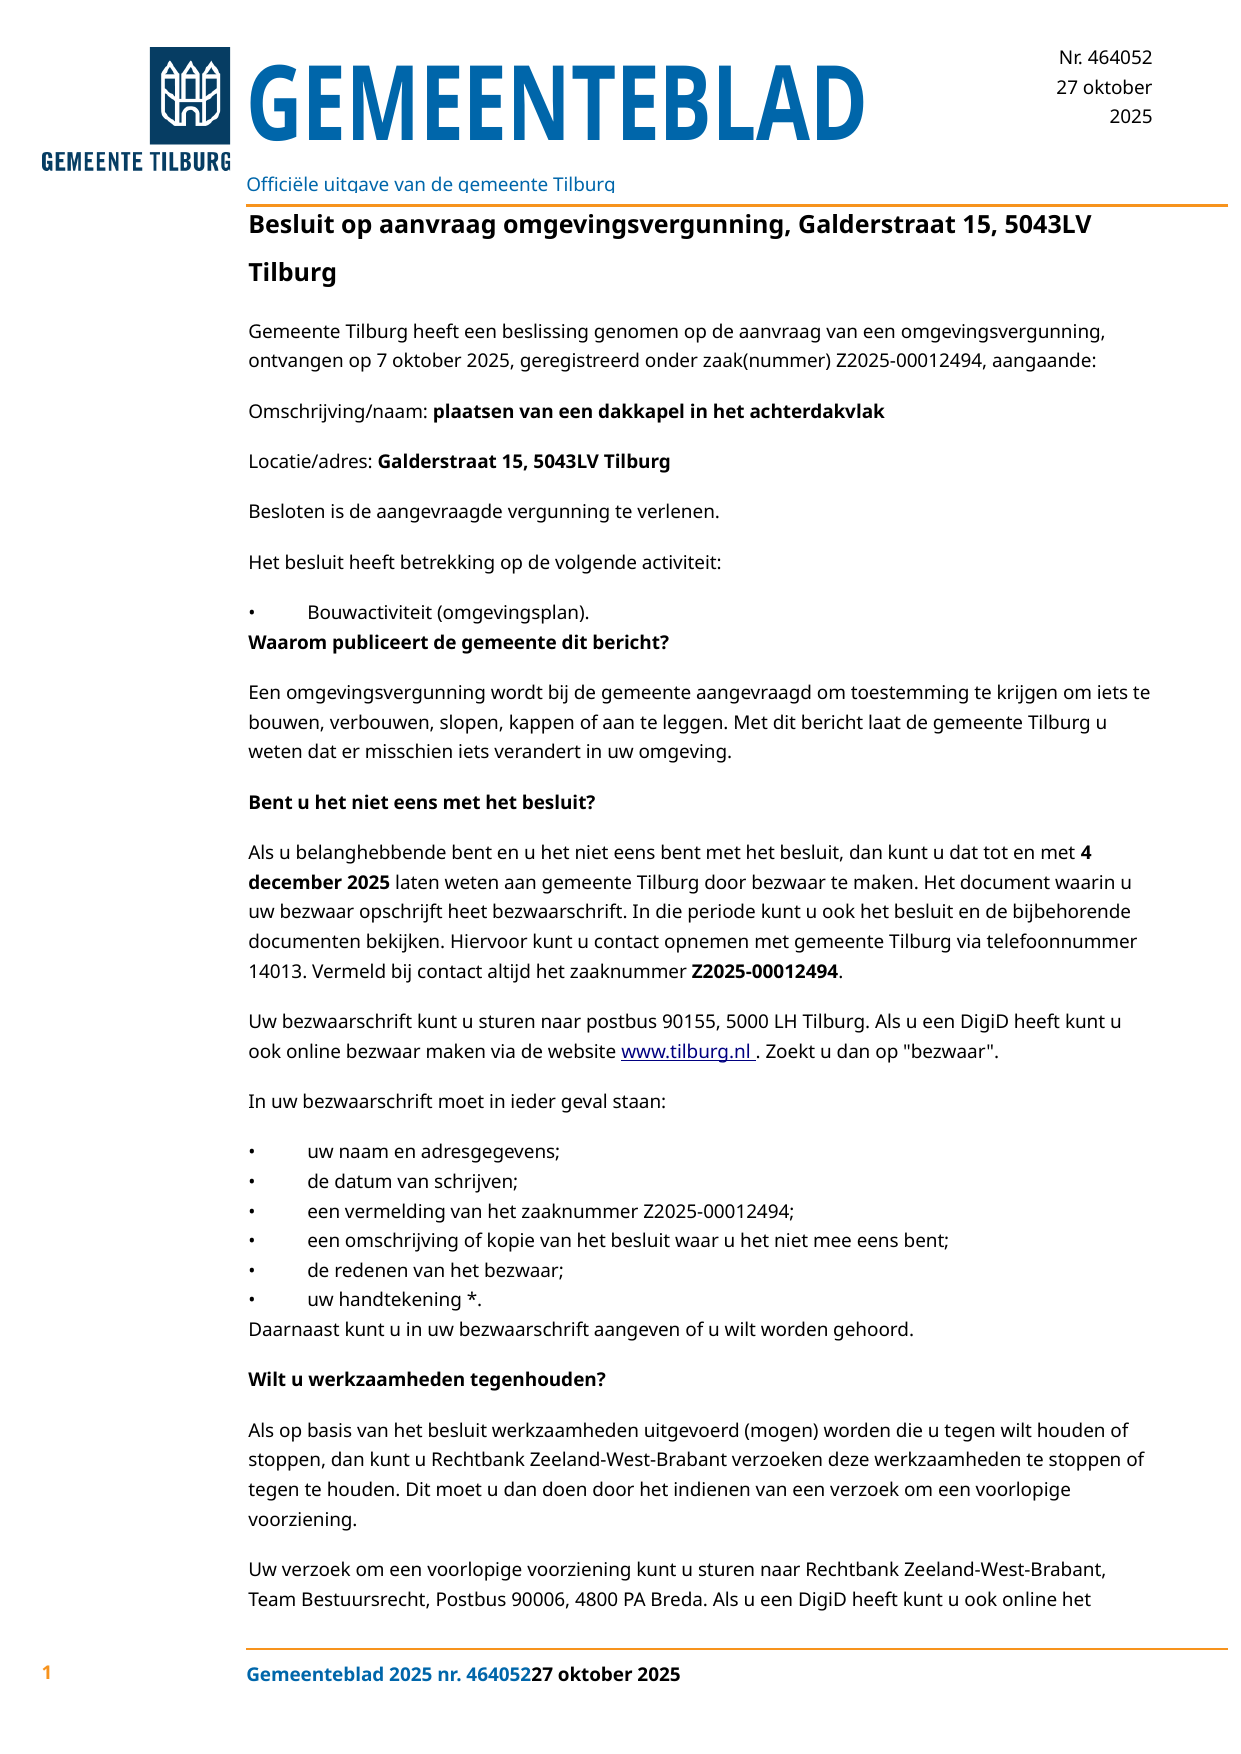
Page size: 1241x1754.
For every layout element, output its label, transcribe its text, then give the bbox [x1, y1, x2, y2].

picture [41, 47, 231, 172]
text Als op basis van het besluit werkzaamheden uitgevoerd (mogen) worden die u tegen wilt houden of stoppen, dan kunt u Rechtbank Zeeland-West-Brabant verzoeken deze werkzaamheden te stoppen of tegen te houden. Dit moet u dan doen door het indienen van een verzoek om een voorlopige voorziening. [248, 1417, 1152, 1532]
text Gemeente Tilburg heeft een beslissing genomen op de aanvraag van een omgevingsvergunning, ontvangen op 7 oktober 2025, geregistreerd onder zaak(nummer) Z2025-00012494, aangaande: [248, 318, 1152, 373]
text Besloten is de aangevraagde vergunning te verlenen. [248, 499, 1152, 524]
text Daarnaast kunt u in uw bezwaarschrift aangeven of u wilt worden gehoord. [248, 1316, 1152, 1342]
text Uw verzoek om een voorlopige voorziening kunt u sturen naar Rechtbank Zeeland-West-Brabant, Team Bestuursrecht, Postbus 90006, 4800 PA Breda. Als u een DigiD heeft kunt u ook online het [248, 1556, 1152, 1612]
text Locatie/adres: Galderstraat 15, 5043LV Tilburg [248, 448, 1152, 474]
list een vermelding van het zaaknummer Z2025-00012494; [248, 1198, 1152, 1224]
list een omschrijving of kopie van het besluit waar u het niet mee eens bent; [248, 1227, 1152, 1253]
text Een omgevingsvergunning wordt bij de gemeente aangevraagd om toestemming te krijgen om iets te bouwen, verbouwen, slopen, kappen of aan te leggen. Met dit bericht laat de gemeente Tilburg u weten dat er misschien iets verandert in uw omgeving. [248, 679, 1152, 764]
text Besluit op aanvraag omgevingsvergunning, Galderstraat 15, 5043LV Tilburg [248, 207, 1152, 288]
text Als u belanghebbende bent en u het niet eens bent met het besluit, dan kunt u dat tot en met 4 december 2025 laten weten aan gemeente Tilburg door bezwaar te maken. Het document waarin u uw bezwaar opschrijft heet bezwaarschrift. In die periode kunt u ook het besluit en de bijbehorende documenten bekijken. Hiervoor kunt u contact opnemen met gemeente Tilburg via telefoonnummer 14013. Vermeld bij contact altijd het zaaknummer Z2025-00012494. [248, 839, 1152, 984]
text Omschrijving/naam: plaatsen van een dakkapel in het achterdakvlak [248, 398, 1152, 424]
text Wilt u werkzaamheden tegenhouden? [248, 1367, 1152, 1392]
list de redenen van het bezwaar; [248, 1257, 1152, 1283]
text Het besluit heeft betrekking op de volgende activiteit: [248, 549, 1152, 575]
list de datum van schrijven; [248, 1168, 1152, 1194]
text Waarom publiceert de gemeente dit bericht? [248, 629, 1152, 655]
text Bent u het niet eens met het besluit? [248, 789, 1152, 815]
list uw naam en adresgegevens; [248, 1139, 1152, 1164]
text Uw bezwaarschrift kunt u sturen naar postbus 90155, 5000 LH Tilburg. Als u een DigiD heeft kunt u ook online bezwaar maken via de website www.tilburg.nl . Zoekt u dan op "bezwaar". [248, 1008, 1152, 1064]
text In uw bezwaarschrift moet in ieder geval staan: [248, 1088, 1152, 1114]
list uw handtekening *. [248, 1287, 1152, 1312]
list Bouwactiviteit (omgevingsplan). [248, 599, 1152, 625]
